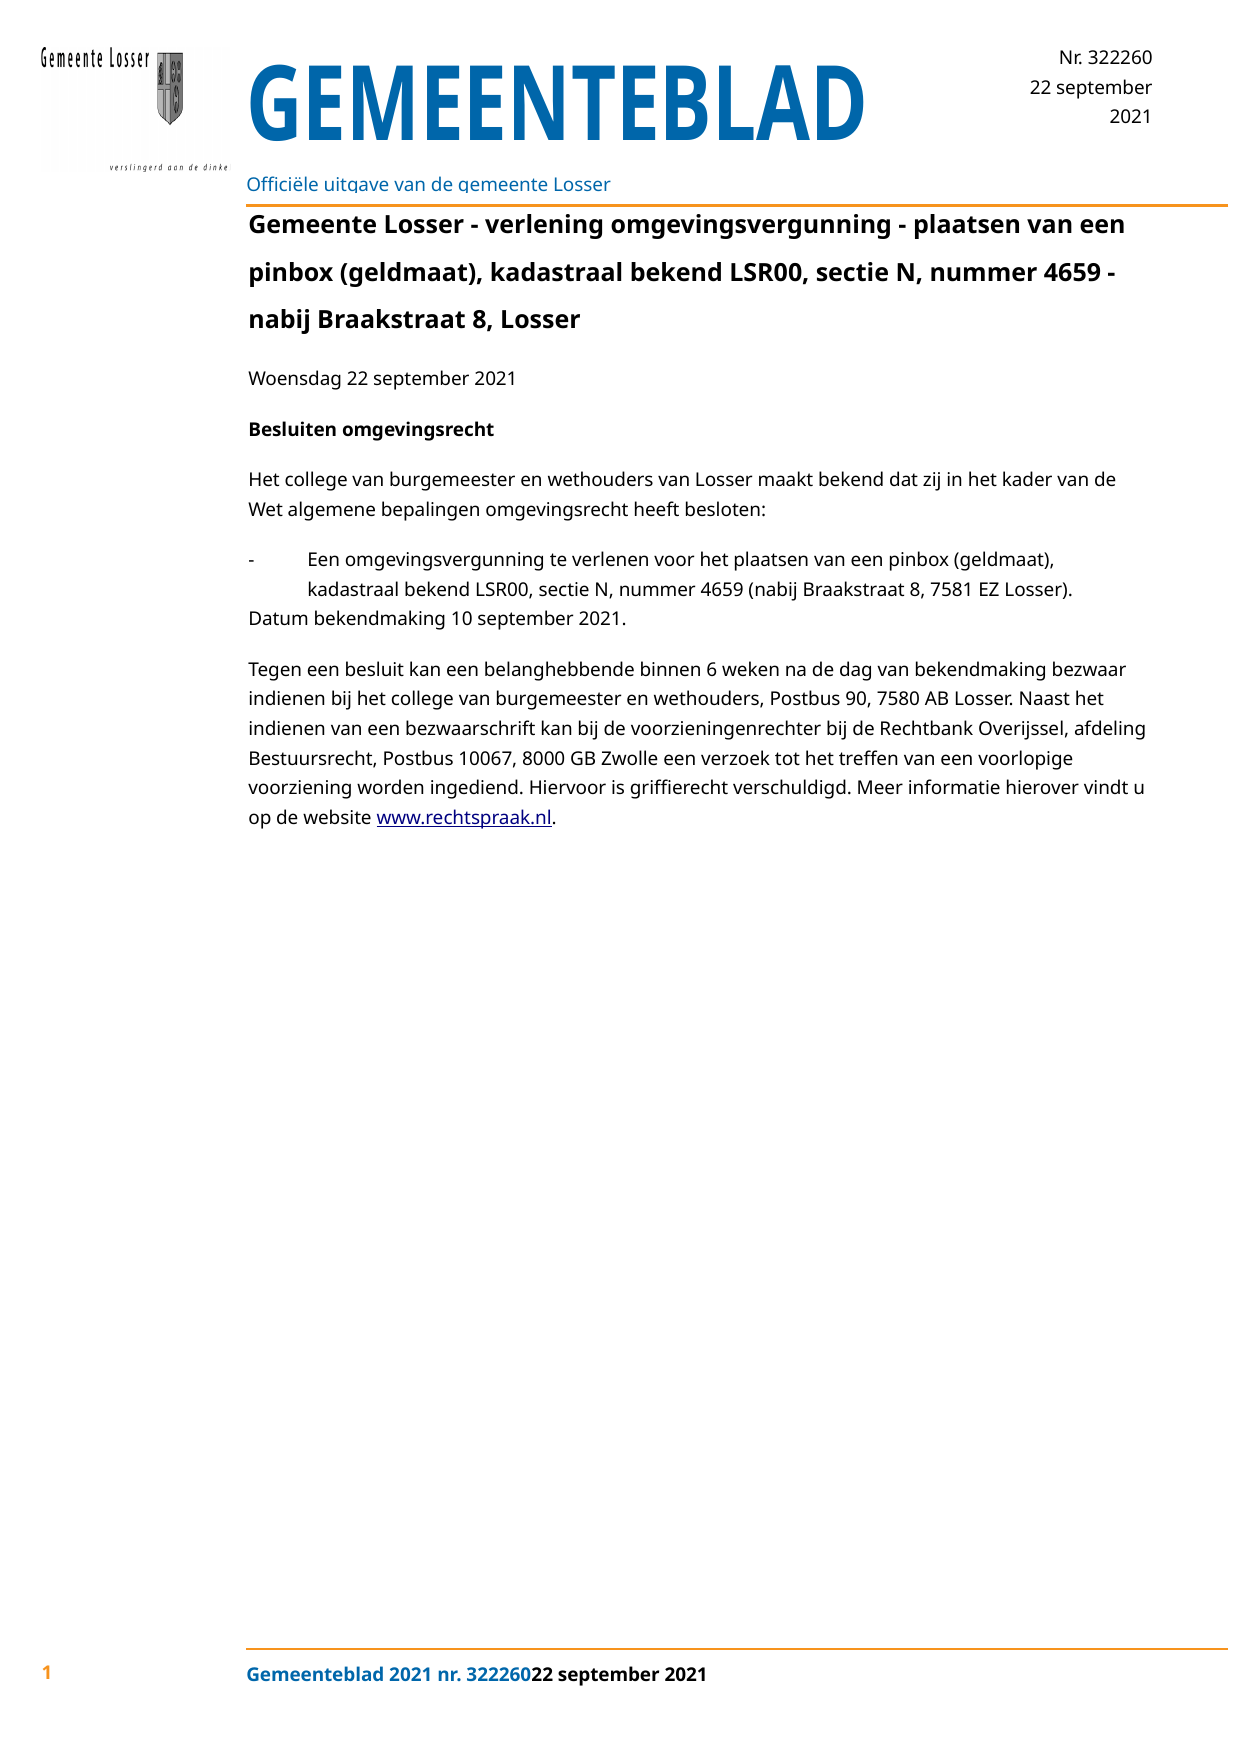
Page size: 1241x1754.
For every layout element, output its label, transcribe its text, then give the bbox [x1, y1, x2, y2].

list Een omgevingsvergunning te verlenen voor het plaatsen van een pinbox (geldmaat), kadastraal bekend LSR00, sectie N, nummer 4659 (nabij Braakstraat 8, 7581 EZ Losser). [248, 546, 1152, 602]
picture [41, 47, 231, 172]
text Besluiten omgevingsrecht [248, 416, 1152, 442]
text Het college van burgemeester en wethouders van Losser maakt bekend dat zij in het kader van de Wet algemene bepalingen omgevingsrecht heeft besloten: [248, 466, 1152, 522]
text Woensdag 22 september 2021 [248, 366, 1152, 391]
text Datum bekendmaking 10 september 2021. [248, 606, 1152, 631]
text Gemeente Losser - verlening omgevingsvergunning - plaatsen van een pinbox (geldmaat), kadastraal bekend LSR00, sectie N, nummer 4659 - nabij Braakstraat 8, Losser [248, 207, 1152, 336]
text Tegen een besluit kan een belanghebbende binnen 6 weken na de dag van bekendmaking bezwaar indienen bij het college van burgemeester en wethouders, Postbus 90, 7580 AB Losser. Naast het indienen van een bezwaarschrift kan bij de voorzieningenrechter bij de Rechtbank Overijssel, afdeling Bestuursrecht, Postbus 10067, 8000 GB Zwolle een verzoek tot het treffen van een voorlopige voorziening worden ingediend. Hiervoor is griffierecht verschuldigd. Meer informatie hierover vindt u op de website www.rechtspraak.nl. [248, 656, 1152, 829]
